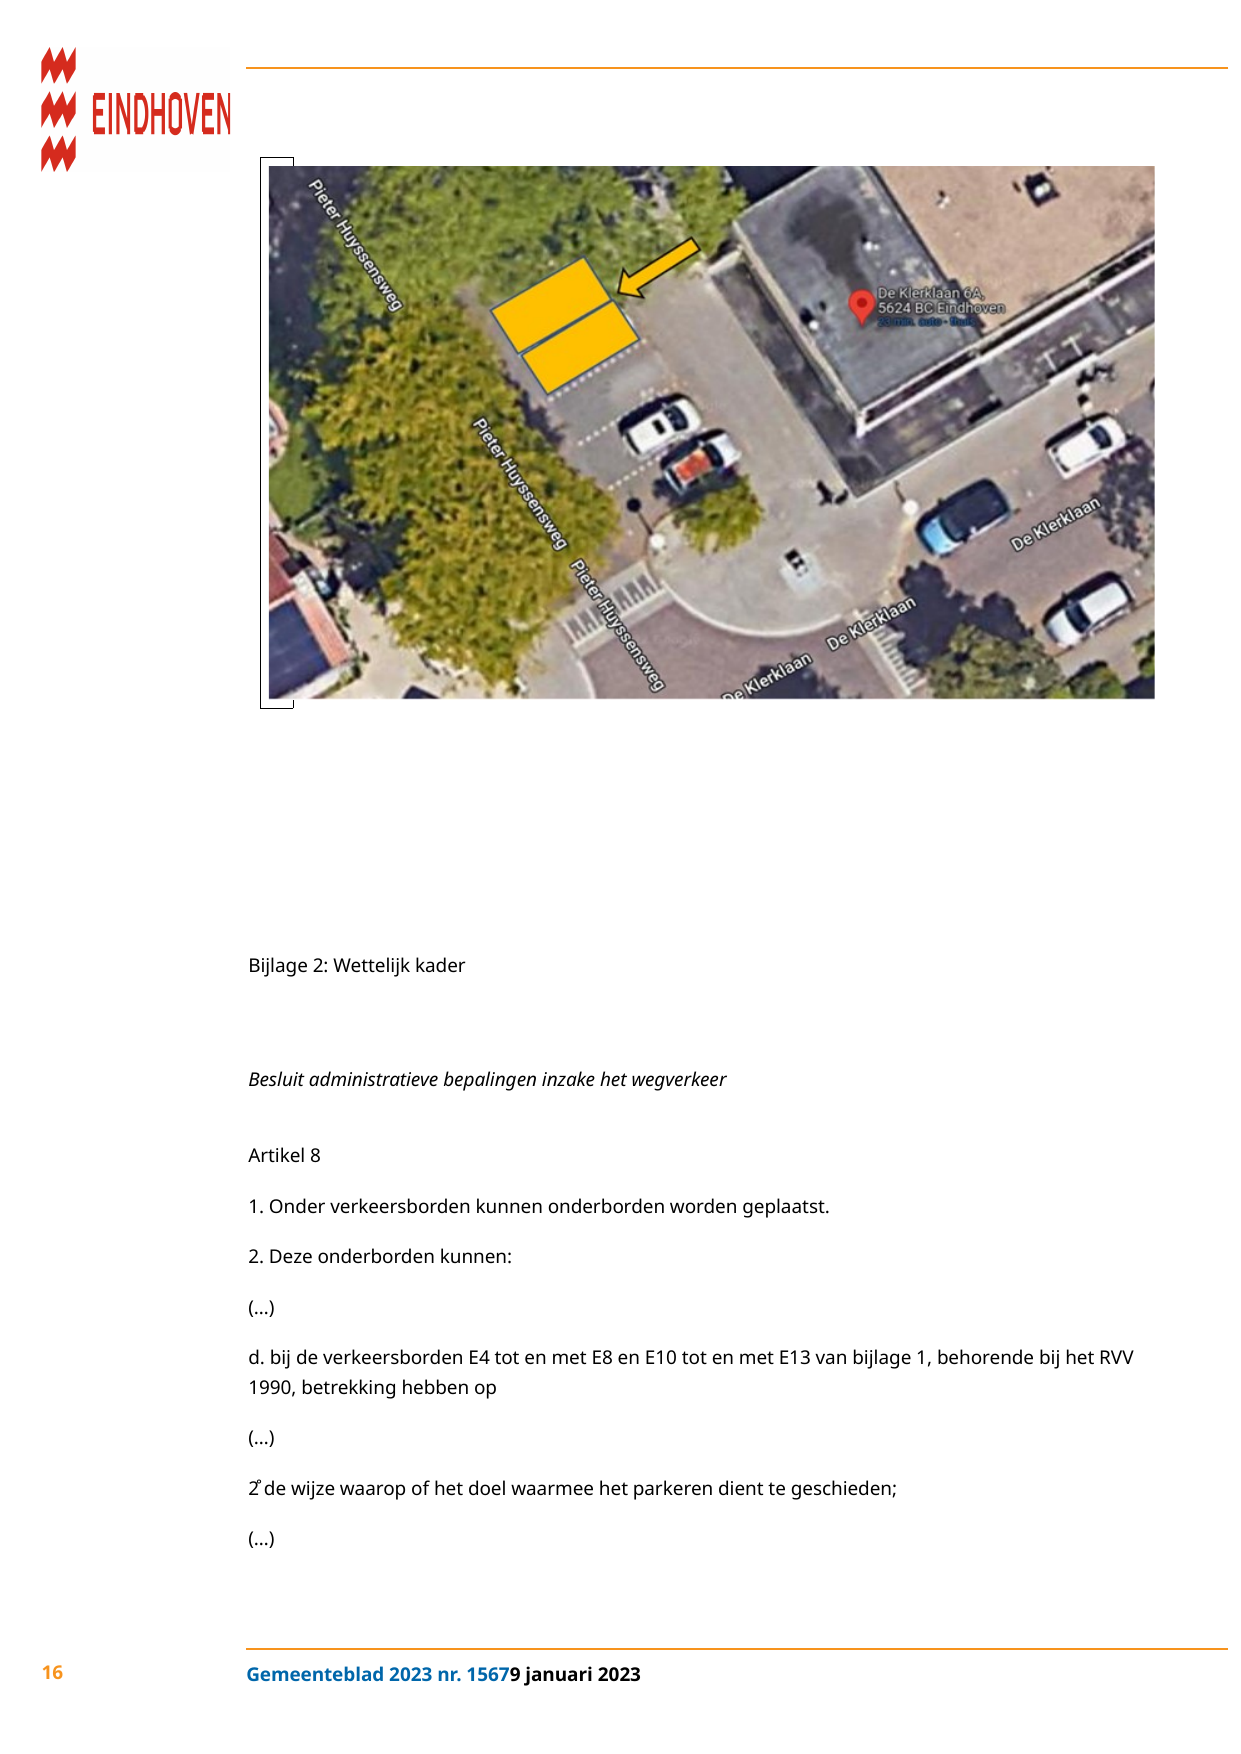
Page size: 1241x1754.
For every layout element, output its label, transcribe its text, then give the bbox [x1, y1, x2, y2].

text (…) [248, 1424, 1152, 1450]
text (…) [248, 1294, 1152, 1319]
text Bijlage 2: Wettelijk kader [248, 952, 1152, 978]
text 1. Onder verkeersborden kunnen onderborden worden geplaatst. [248, 1193, 1152, 1219]
text Besluit administratieve bepalingen inzake het wegverkeer [248, 1066, 1152, 1092]
text (…) [248, 1525, 1152, 1551]
text 2̊ de wijze waarop of het doel waarmee het parkeren dient te geschieden; [248, 1475, 1152, 1500]
text d. bij de verkeersborden E4 tot en met E8 en E10 tot en met E13 van bijlage 1, behorende bij het RVV 1990, betrekking hebben op [248, 1344, 1152, 1399]
text Artikel 8 [248, 1143, 1152, 1168]
text 2. Deze onderborden kunnen: [248, 1243, 1152, 1269]
picture [41, 47, 231, 172]
picture [268, 166, 1155, 700]
